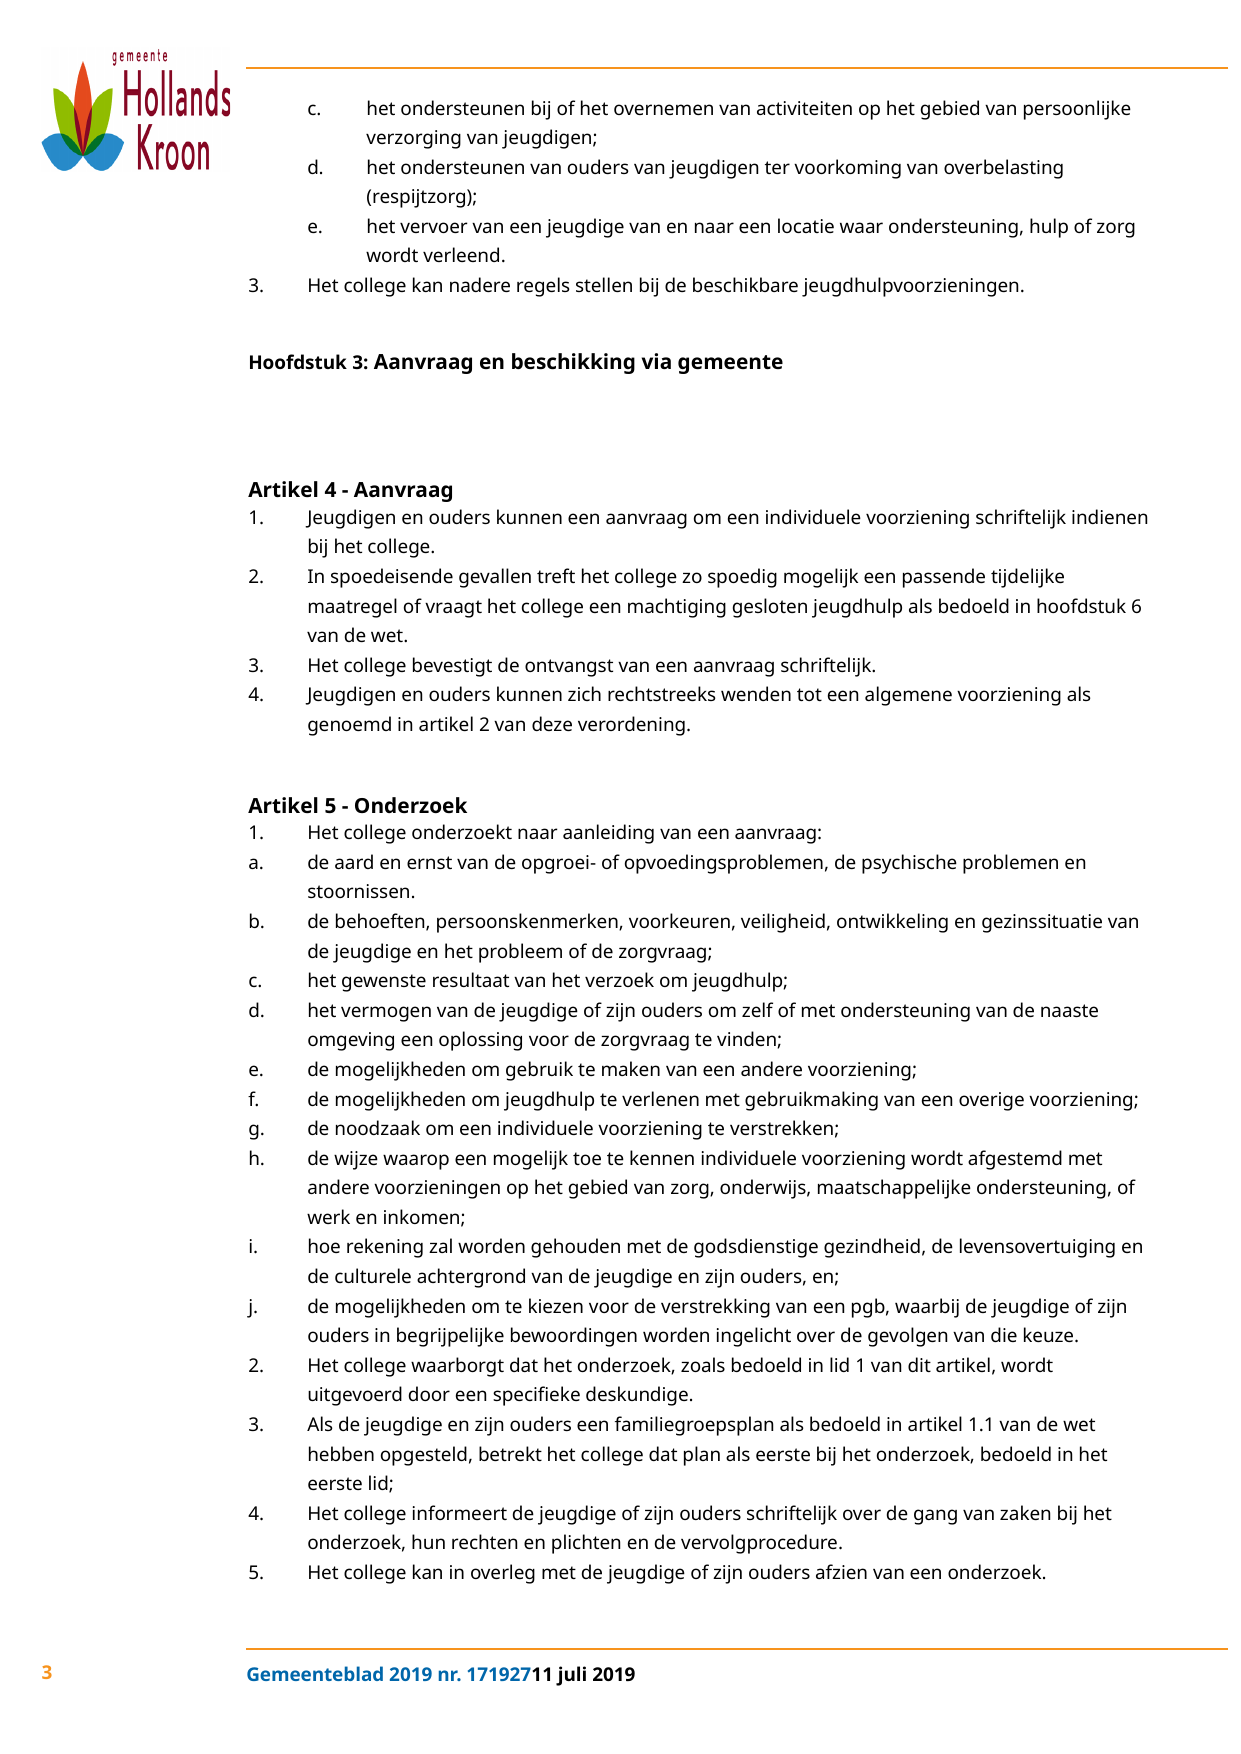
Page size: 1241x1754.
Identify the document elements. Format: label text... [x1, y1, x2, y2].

list het vermogen van de jeugdige of zijn ouders om zelf of met ondersteuning van de naaste omgeving een oplossing voor de zorgvraag te vinden; [248, 997, 1152, 1052]
list het ondersteunen van ouders van jeugdigen ter voorkoming van overbelasting (respijtzorg); [307, 154, 1152, 209]
list Het college onderzoekt naar aanleiding van een aanvraag: [248, 819, 1152, 845]
text Artikel 4 - Aanvraag [248, 476, 1152, 504]
list Jeugdigen en ouders kunnen een aanvraag om een individuele voorziening schriftelijk indienen bij het college. [248, 504, 1152, 559]
list Het college informeert de jeugdige of zijn ouders schriftelijk over de gang van zaken bij het onderzoek, hun rechten en plichten en de vervolgprocedure. [248, 1500, 1152, 1555]
list de mogelijkheden om jeugdhulp te verlenen met gebruikmaking van een overige voorziening; [248, 1086, 1152, 1112]
text Hoofdstuk 3: Aanvraag en beschikking via gemeente [248, 347, 1152, 376]
list hoe rekening zal worden gehouden met de godsdienstige gezindheid, de levensovertuiging en de culturele achtergrond van de jeugdige en zijn ouders, en; [248, 1234, 1152, 1289]
list de behoeften, persoonskenmerken, voorkeuren, veiligheid, ontwikkeling en gezinssituatie van de jeugdige en het probleem of de zorgvraag; [248, 908, 1152, 964]
list Jeugdigen en ouders kunnen zich rechtstreeks wenden tot een algemene voorziening als genoemd in artikel 2 van deze verordening. [248, 682, 1152, 737]
list de aard en ernst van de opgroei- of opvoedingsproblemen, de psychische problemen en stoornissen. [248, 849, 1152, 904]
list de mogelijkheden om gebruik te maken van een andere voorziening; [248, 1056, 1152, 1082]
list Het college bevestigt de ontvangst van een aanvraag schriftelijk. [248, 652, 1152, 678]
list Het college kan nadere regels stellen bij de beschikbare jeugdhulpvoorzieningen. [248, 272, 1152, 298]
list In spoedeisende gevallen treft het college zo spoedig mogelijk een passende tijdelijke maatregel of vraagt het college een machtiging gesloten jeugdhulp als bedoeld in hoofdstuk 6 van de wet. [248, 563, 1152, 648]
list de wijze waarop een mogelijk toe te kennen individuele voorziening wordt afgestemd met andere voorzieningen op het gebied van zorg, onderwijs, maatschappelijke ondersteuning, of werk en inkomen; [248, 1145, 1152, 1230]
list de noodzaak om een individuele voorziening te verstrekken; [248, 1115, 1152, 1141]
list Het college kan in overleg met de jeugdige of zijn ouders afzien van een onderzoek. [248, 1559, 1152, 1585]
text Artikel 5 - Onderzoek [248, 791, 1152, 819]
list het ondersteunen bij of het overnemen van activiteiten op het gebied van persoonlijke verzorging van jeugdigen; [307, 95, 1152, 150]
list Als de jeugdige en zijn ouders een familiegroepsplan als bedoeld in artikel 1.1 van de wet hebben opgesteld, betrekt het college dat plan als eerste bij het onderzoek, bedoeld in het eerste lid; [248, 1411, 1152, 1496]
list de mogelijkheden om te kiezen voor de verstrekking van een pgb, waarbij de jeugdige of zijn ouders in begrijpelijke bewoordingen worden ingelicht over de gevolgen van die keuze. [248, 1293, 1152, 1348]
list het vervoer van een jeugdige van en naar een locatie waar ondersteuning, hulp of zorg wordt verleend. [307, 213, 1152, 268]
picture [41, 47, 231, 172]
list Het college waarborgt dat het onderzoek, zoals bedoeld in lid 1 van dit artikel, wordt uitgevoerd door een specifieke deskundige. [248, 1352, 1152, 1407]
list het gewenste resultaat van het verzoek om jeugdhulp; [248, 967, 1152, 993]
